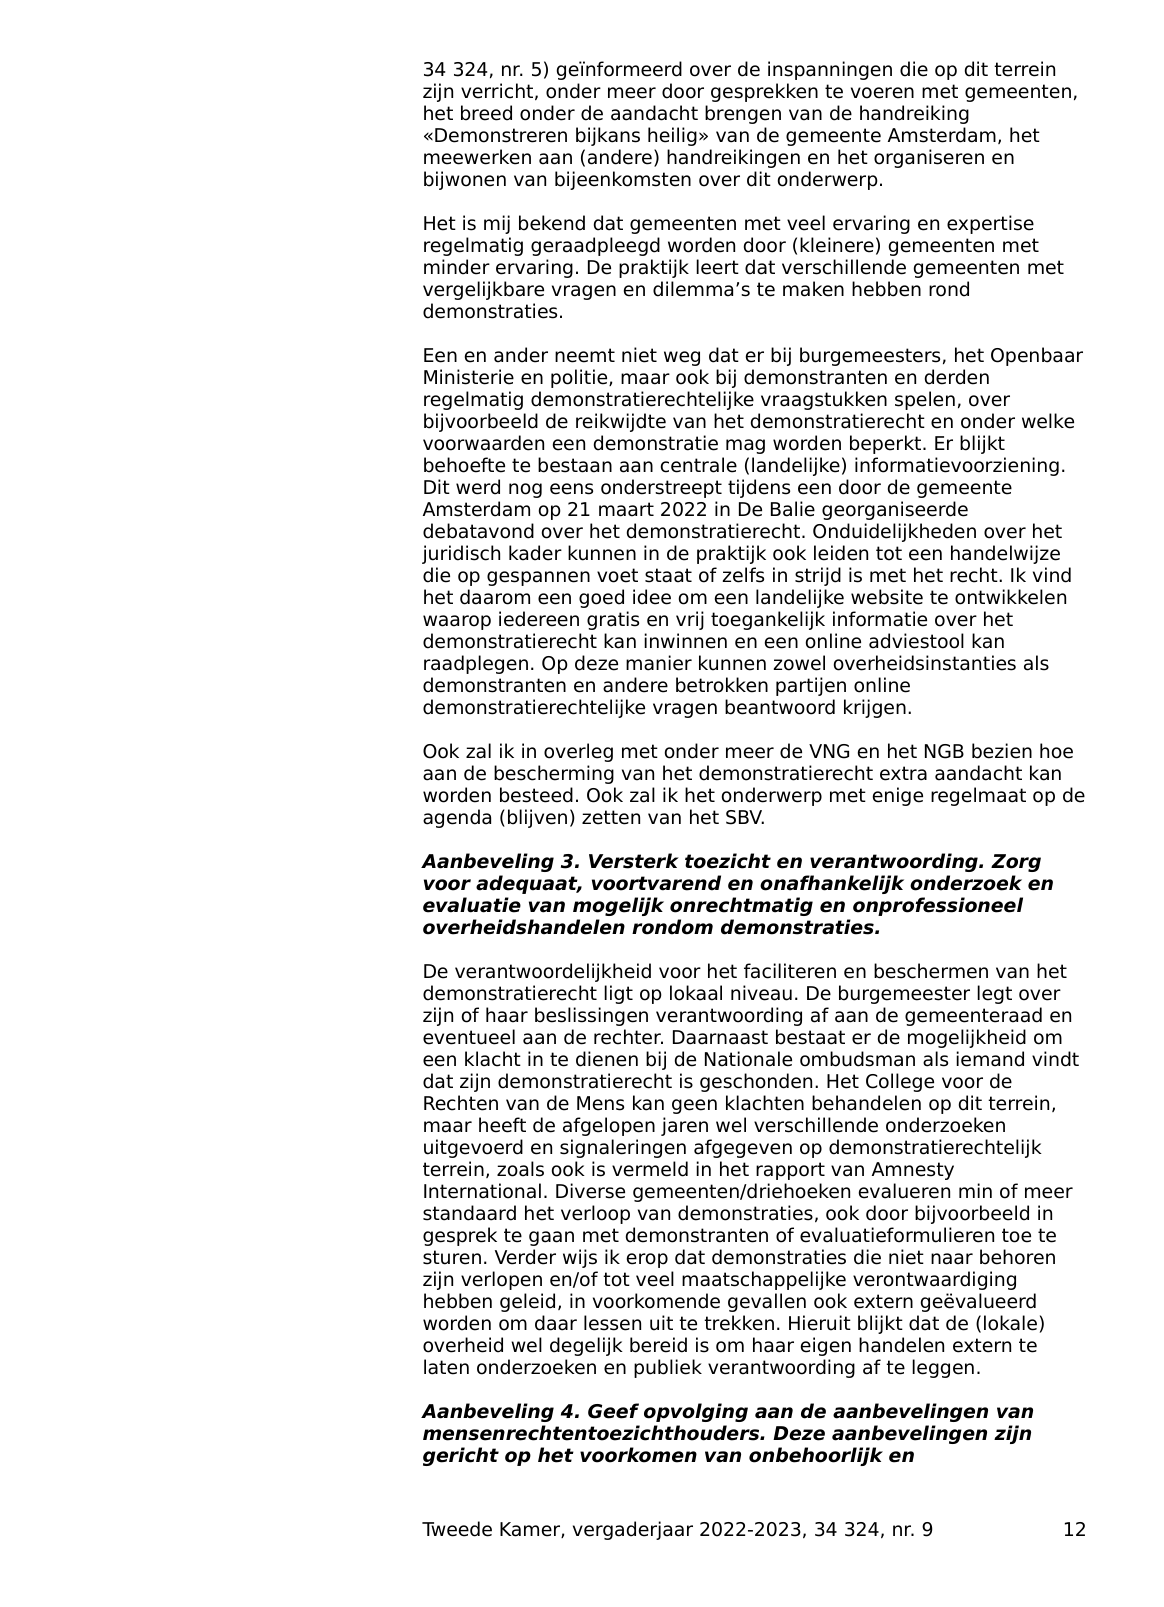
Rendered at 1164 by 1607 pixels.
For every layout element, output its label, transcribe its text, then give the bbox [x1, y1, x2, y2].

text Aanbeveling 3. Versterk toezicht en verantwoording. Zorg voor adequaat, voortvarend en onafhankelijk onderzoek en evaluatie van mogelijk onrechtmatig en onprofessioneel overheidshandelen rondom demonstraties. [422, 851, 1087, 939]
text 34 324, nr. 5) geïnformeerd over de inspanningen die op dit terrein zijn verricht, onder meer door gesprekken te voeren met gemeenten, het breed onder de aandacht brengen van de handreiking «Demonstreren bijkans heilig» van de gemeente Amsterdam, het meewerken aan (andere) handreikingen en het organiseren en bijwonen van bijeenkomsten over dit onderwerp. [422, 59, 1087, 191]
text Een en ander neemt niet weg dat er bij burgemeesters, het Openbaar Ministerie en politie, maar ook bij demonstranten en derden regelmatig demonstratierechtelijke vraagstukken spelen, over bijvoorbeeld de reikwijdte van het demonstratierecht en onder welke voorwaarden een demonstratie mag worden beperkt. Er blijkt behoefte te bestaan aan centrale (landelijke) informatievoorziening. Dit werd nog eens onderstreept tijdens een door de gemeente Amsterdam op 21 maart 2022 in De Balie georganiseerde debatavond over het demonstratierecht. Onduidelijkheden over het juridisch kader kunnen in de praktijk ook leiden tot een handelwijze die op gespannen voet staat of zelfs in strijd is met het recht. Ik vind het daarom een goed idee om een landelijke website te ontwikkelen waarop iedereen gratis en vrij toegankelijk informatie over het demonstratierecht kan inwinnen en een online adviestool kan raadplegen. Op deze manier kunnen zowel overheidsinstanties als demonstranten en andere betrokken partijen online demonstratierechtelijke vragen beantwoord krijgen. [422, 345, 1087, 719]
text De verantwoordelijkheid voor het faciliteren en beschermen van het demonstratierecht ligt op lokaal niveau. De burgemeester legt over zijn of haar beslissingen verantwoording af aan de gemeenteraad en eventueel aan de rechter. Daarnaast bestaat er de mogelijkheid om een klacht in te dienen bij de Nationale ombudsman als iemand vindt dat zijn demonstratierecht is geschonden. Het College voor de Rechten van de Mens kan geen klachten behandelen op dit terrein, maar heeft de afgelopen jaren wel verschillende onderzoeken uitgevoerd en signaleringen afgegeven op demonstratierechtelijk terrein, zoals ook is vermeld in het rapport van Amnesty International. Diverse gemeenten/driehoeken evalueren min of meer standaard het verloop van demonstraties, ook door bijvoorbeeld in gesprek te gaan met demonstranten of evaluatieformulieren toe te sturen. Verder wijs ik erop dat demonstraties die niet naar behoren zijn verlopen en/of tot veel maatschappelijke verontwaardiging hebben geleid, in voorkomende gevallen ook extern geëvalueerd worden om daar lessen uit te trekken. Hieruit blijkt dat de (lokale) overheid wel degelijk bereid is om haar eigen handelen extern te laten onderzoeken en publiek verantwoording af te leggen. [422, 961, 1087, 1379]
text Ook zal ik in overleg met onder meer de VNG en het NGB bezien hoe aan de bescherming van het demonstratierecht extra aandacht kan worden besteed. Ook zal ik het onderwerp met enige regelmaat op de agenda (blijven) zetten van het SBV. [422, 741, 1087, 829]
text Aanbeveling 4. Geef opvolging aan de aanbevelingen van mensenrechtentoezichthouders. Deze aanbevelingen zijn gericht op het voorkomen van onbehoorlijk en [422, 1401, 1087, 1467]
text Het is mij bekend dat gemeenten met veel ervaring en expertise regelmatig geraadpleegd worden door (kleinere) gemeenten met minder ervaring. De praktijk leert dat verschillende gemeenten met vergelijkbare vragen en dilemma’s te maken hebben rond demonstraties. [422, 213, 1087, 323]
